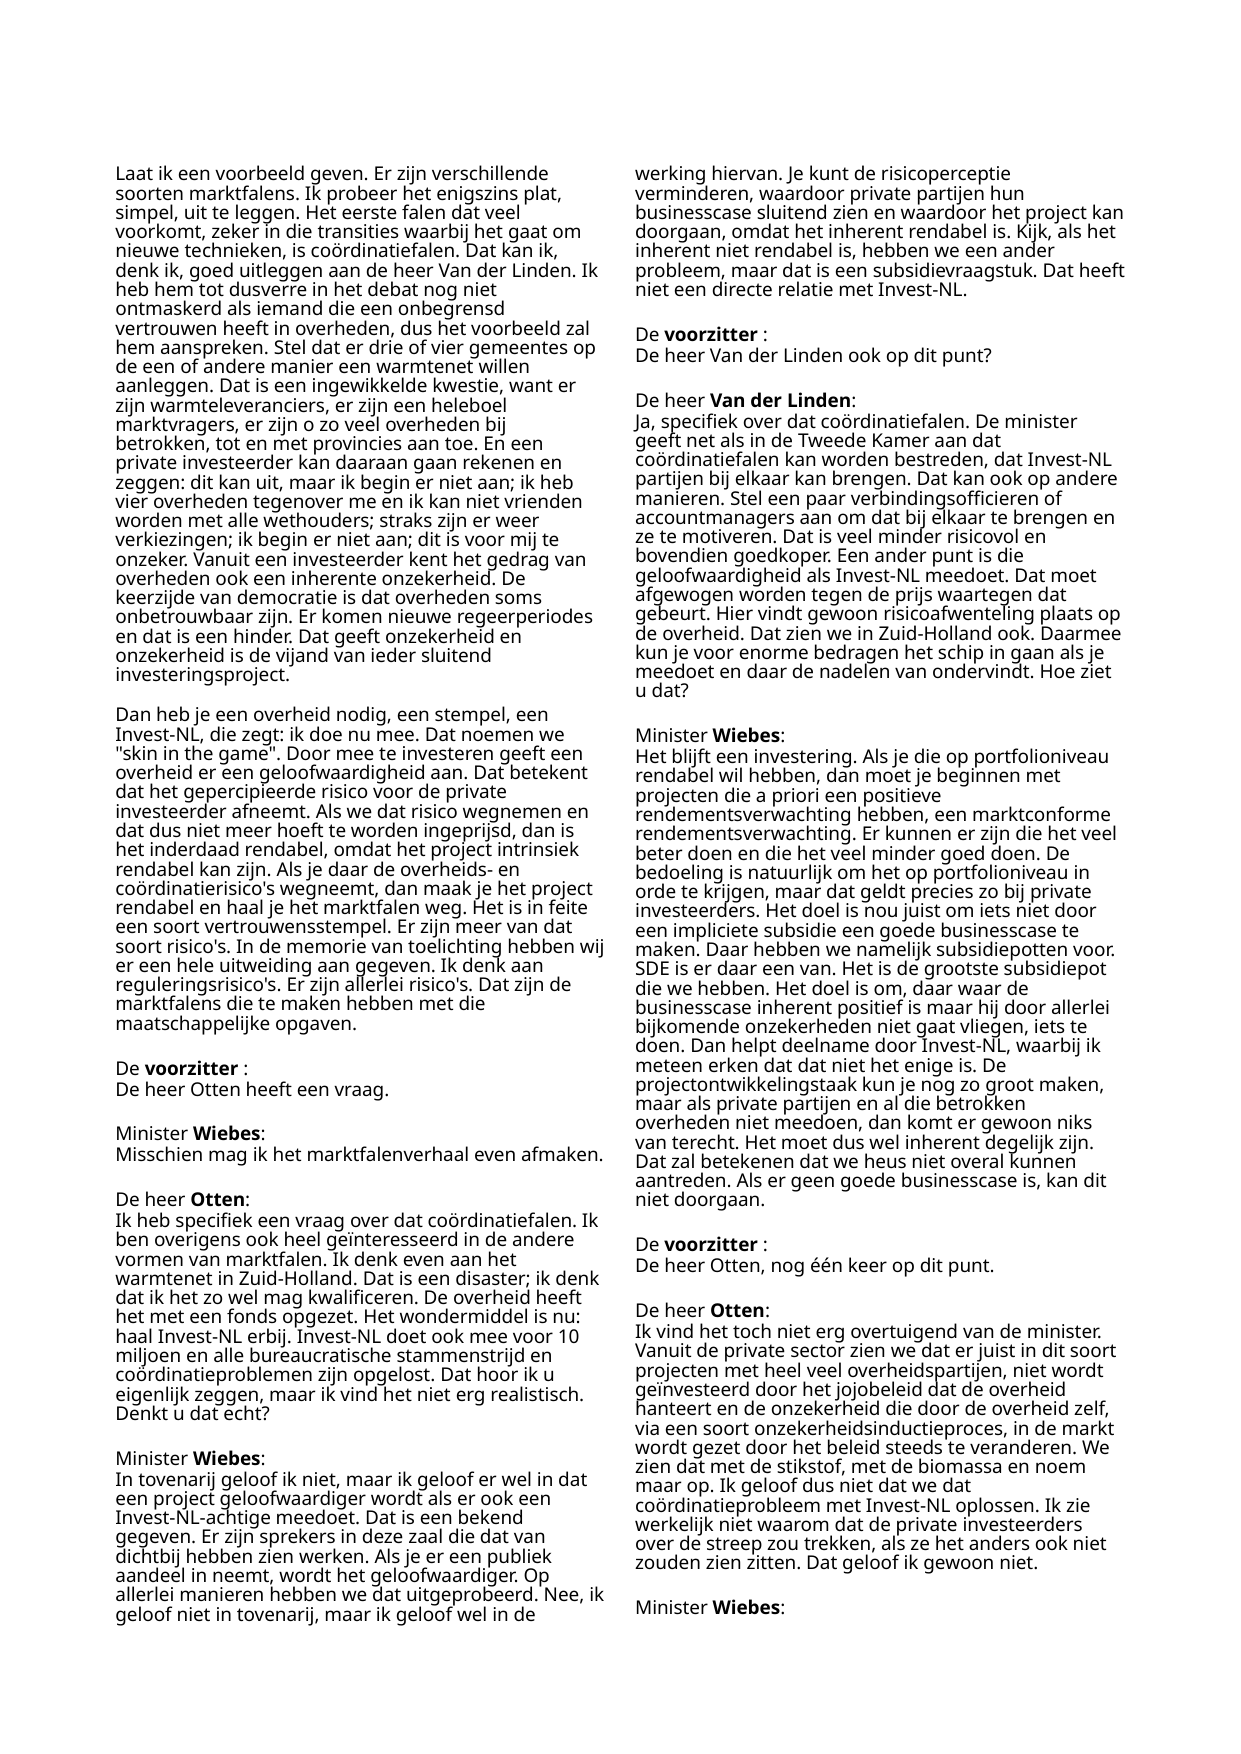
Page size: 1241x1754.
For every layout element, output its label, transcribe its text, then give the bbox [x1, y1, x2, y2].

text Laat ik een voorbeeld geven. Er zijn verschillende soorten marktfalens. Ik probeer het enigszins plat, simpel, uit te leggen. Het eerste falen dat veel voorkomt, zeker in die transities waarbij het gaat om nieuwe technieken, is coördinatiefalen. Dat kan ik, denk ik, goed uitleggen aan de heer Van der Linden. Ik heb hem tot dusverre in het debat nog niet ontmaskerd als iemand die een onbegrensd vertrouwen heeft in overheden, dus het voorbeeld zal hem aanspreken. Stel dat er drie of vier gemeentes op de een of andere manier een warmtenet willen aanleggen. Dat is een ingewikkelde kwestie, want er zijn warmteleveranciers, er zijn een heleboel marktvragers, er zijn o zo veel overheden bij betrokken, tot en met provincies aan toe. En een private investeerder kan daaraan gaan rekenen en zeggen: dit kan uit, maar ik begin er niet aan; ik heb vier overheden tegenover me en ik kan niet vrienden worden met alle wethouders; straks zijn er weer verkiezingen; ik begin er niet aan; dit is voor mij te onzeker. Vanuit een investeerder kent het gedrag van overheden ook een inherente onzekerheid. De keerzijde van democratie is dat overheden soms onbetrouwbaar zijn. Er komen nieuwe regeerperiodes en dat is een hinder. Dat geeft onzekerheid en onzekerheid is de vijand van ieder sluitend investeringsproject. [115, 165, 605, 686]
text Ik vind het toch niet erg overtuigend van de minister. Vanuit de private sector zien we dat er juist in dit soort projecten met heel veel overheidspartijen, niet wordt geïnvesteerd door het jojobeleid dat de overheid hanteert en de onzekerheid die door de overheid zelf, via een soort onzekerheidsinductieproces, in de markt wordt gezet door het beleid steeds te veranderen. We zien dat met de stikstof, met de biomassa en noem maar op. Ik geloof dus niet dat we dat coördinatieprobleem met Invest-NL oplossen. Ik zie werkelijk niet waarom dat de private investeerders over de streep zou trekken, als ze het anders ook niet zouden zien zitten. Dat geloof ik gewoon niet. [635, 1323, 1125, 1574]
text Dan heb je een overheid nodig, een stempel, een Invest-NL, die zegt: ik doe nu mee. Dat noemen we "skin in the game". Door mee te investeren geeft een overheid er een geloofwaardigheid aan. Dat betekent dat het gepercipieerde risico voor de private investeerder afneemt. Als we dat risico wegnemen en dat dus niet meer hoeft te worden ingeprijsd, dan is het inderdaad rendabel, omdat het project intrinsiek rendabel kan zijn. Als je daar de overheids- en coördinatierisico's wegneemt, dan maak je het project rendabel en haal je het marktfalen weg. Het is in feite een soort vertrouwensstempel. Er zijn meer van dat soort risico's. In de memorie van toelichting hebben wij er een hele uitweiding aan gegeven. Ik denk aan reguleringsrisico's. Er zijn allerlei risico's. Dat zijn de marktfalens die te maken hebben met die maatschappelijke opgaven. [115, 706, 605, 1034]
text Minister Wiebes: [115, 1445, 605, 1471]
text De heer Otten heeft een vraag. [115, 1081, 605, 1100]
text Minister Wiebes: [635, 722, 1125, 748]
text Minister Wiebes: [115, 1121, 605, 1146]
text Het blijft een investering. Als je die op portfolioniveau rendabel wil hebben, dan moet je beginnen met projecten die a priori een positieve rendementsverwachting hebben, een marktconforme rendementsverwachting. Er kunnen er zijn die het veel beter doen en die het veel minder goed doen. De bedoeling is natuurlijk om het op portfolioniveau in orde te krijgen, maar dat geldt precies zo bij private investeerders. Het doel is nou juist om iets niet door een impliciete subsidie een goede businesscase te maken. Daar hebben we namelijk subsidiepotten voor. SDE is er daar een van. Het is de grootste subsidiepot die we hebben. Het doel is om, daar waar de businesscase inherent positief is maar hij door allerlei bijkomende onzekerheden niet gaat vliegen, iets te doen. Dan helpt deelname door Invest-NL, waarbij ik meteen erken dat dat niet het enige is. De projectontwikkelingstaak kun je nog zo groot maken, maar als private partijen en al die betrokken overheden niet meedoen, dan komt er gewoon niks van terecht. Het moet dus wel inherent degelijk zijn. Dat zal betekenen dat we heus niet overal kunnen aantreden. Als er geen goede businesscase is, kan dit niet doorgaan. [635, 748, 1125, 1211]
text De heer Otten: [635, 1297, 1125, 1323]
text Misschien mag ik het marktfalenverhaal even afmaken. [115, 1146, 605, 1166]
text In tovenarij geloof ik niet, maar ik geloof er wel in dat een project geloofwaardiger wordt als er ook een Invest-NL-achtige meedoet. Dat is een bekend gegeven. Er zijn sprekers in deze zaal die dat van dichtbij hebben zien werken. Als je er een publiek aandeel in neemt, wordt het geloofwaardiger. Op allerlei manieren hebben we dat uitgeprobeerd. Nee, ik geloof niet in tovenarij, maar ik geloof wel in de [115, 1471, 605, 1625]
text De voorzitter : [635, 321, 1125, 347]
text De heer Otten: [115, 1186, 605, 1212]
text De voorzitter : [115, 1055, 605, 1081]
text De heer Van der Linden ook op dit punt? [635, 347, 1125, 366]
text De voorzitter : [635, 1232, 1125, 1257]
text De heer Otten, nog één keer op dit punt. [635, 1257, 1125, 1277]
text Ik heb specifiek een vraag over dat coördinatiefalen. Ik ben overigens ook heel geïnteresseerd in de andere vormen van marktfalen. Ik denk even aan het warmtenet in Zuid-Holland. Dat is een disaster; ik denk dat ik het zo wel mag kwalificeren. De overheid heeft het met een fonds opgezet. Het wondermiddel is nu: haal Invest-NL erbij. Invest-NL doet ook mee voor 10 miljoen en alle bureaucratische stammenstrijd en coördinatieproblemen zijn opgelost. Dat hoor ik u eigenlijk zeggen, maar ik vind het niet erg realistisch. Denkt u dat echt? [115, 1212, 605, 1424]
text Minister Wiebes: [635, 1594, 1125, 1620]
text Ja, specifiek over dat coördinatiefalen. De minister geeft net als in de Tweede Kamer aan dat coördinatiefalen kan worden bestreden, dat Invest-NL partijen bij elkaar kan brengen. Dat kan ook op andere manieren. Stel een paar verbindingsofficieren of accountmanagers aan om dat bij elkaar te brengen en ze te motiveren. Dat is veel minder risicovol en bovendien goedkoper. Een ander punt is die geloofwaardigheid als Invest-NL meedoet. Dat moet afgewogen worden tegen de prijs waartegen dat gebeurt. Hier vindt gewoon risicoafwenteling plaats op de overheid. Dat zien we in Zuid-Holland ook. Daarmee kun je voor enorme bedragen het schip in gaan als je meedoet en daar de nadelen van ondervindt. Hoe ziet u dat? [635, 413, 1125, 702]
text De heer Van der Linden: [635, 387, 1125, 413]
text werking hiervan. Je kunt de risicoperceptie verminderen, waardoor private partijen hun businesscase sluitend zien en waardoor het project kan doorgaan, omdat het inherent rendabel is. Kijk, als het inherent niet rendabel is, hebben we een ander probleem, maar dat is een subsidievraagstuk. Dat heeft niet een directe relatie met Invest-NL. [635, 165, 1125, 300]
